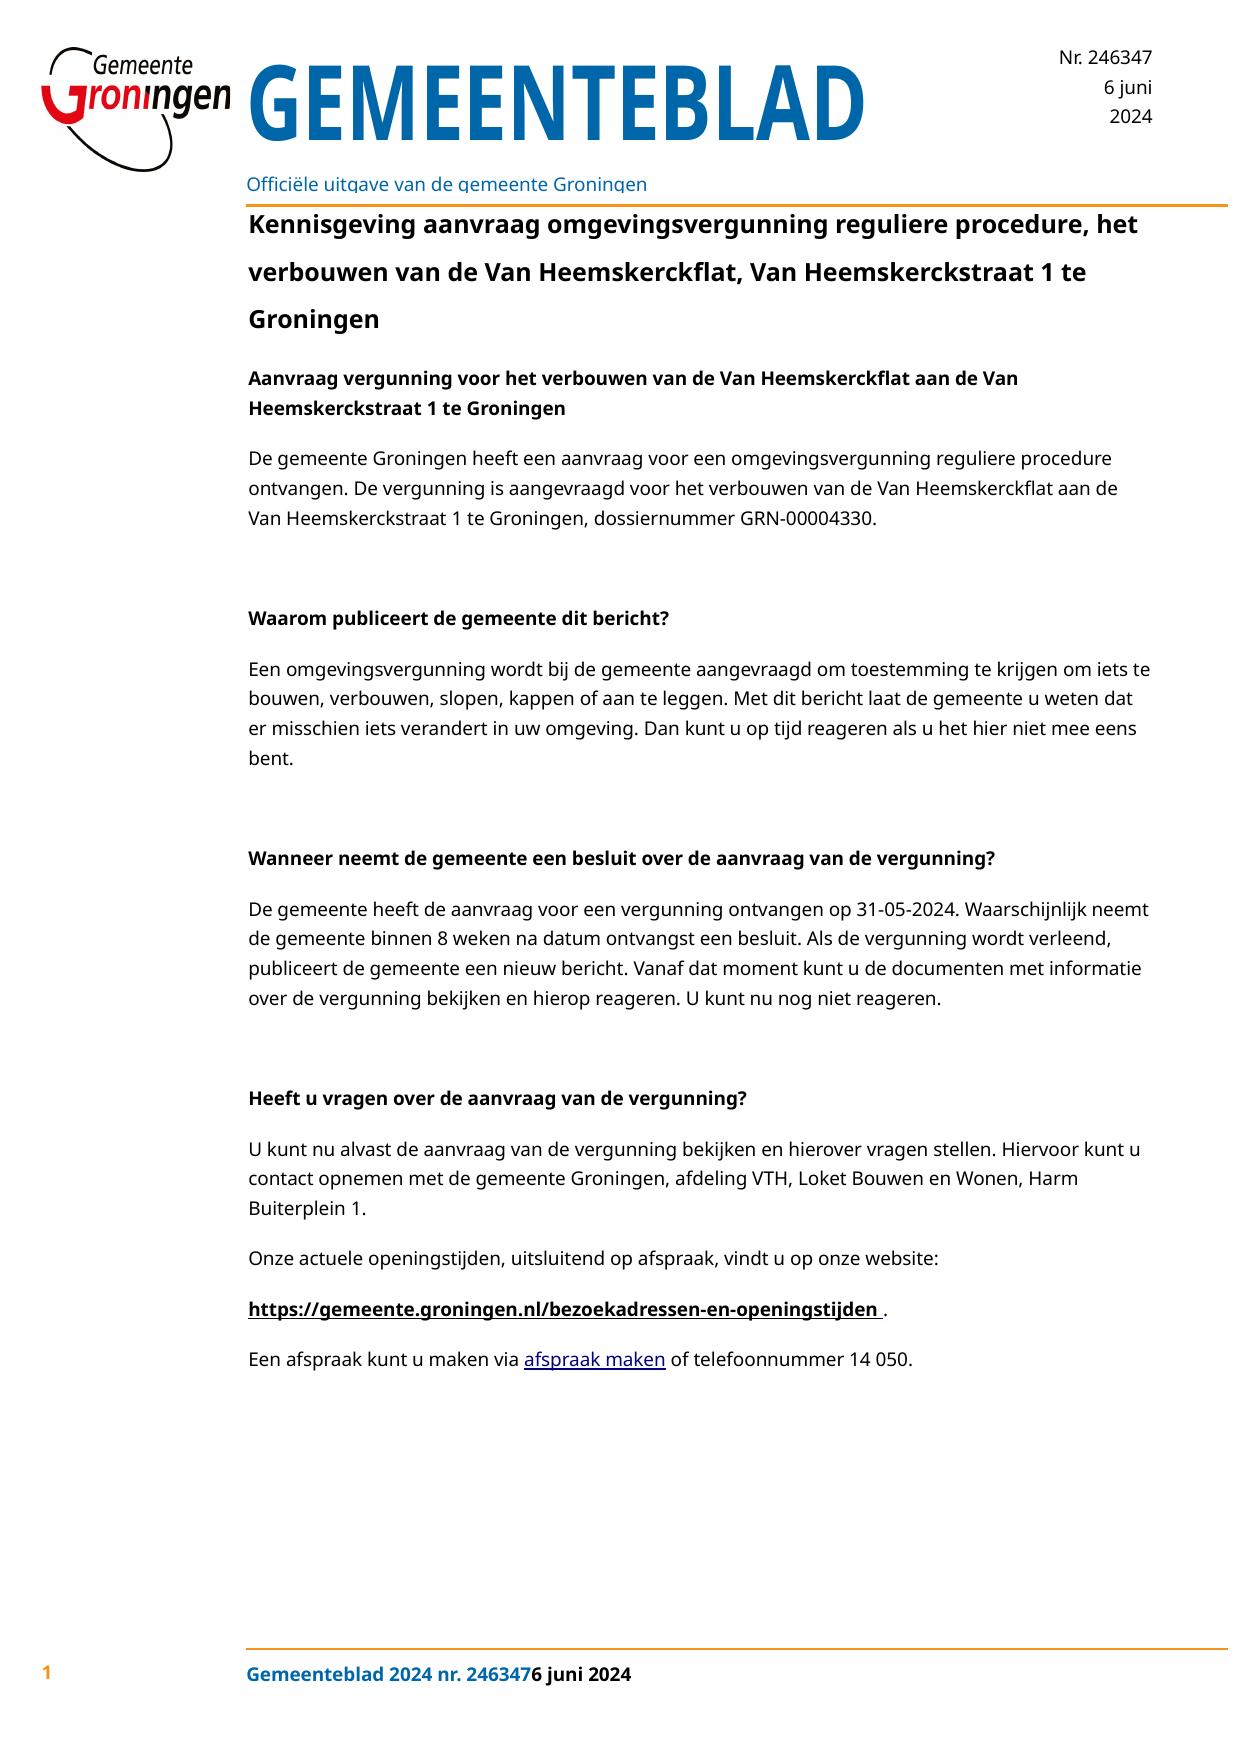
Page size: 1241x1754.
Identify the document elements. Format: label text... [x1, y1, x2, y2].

text Aanvraag vergunning voor het verbouwen van de Van Heemskerckflat aan de Van Heemskerckstraat 1 te Groningen [248, 366, 1152, 421]
text Een omgevingsvergunning wordt bij de gemeente aangevraagd om toestemming te krijgen om iets te bouwen, verbouwen, slopen, kappen of aan te leggen. Met dit bericht laat de gemeente u weten dat er misschien iets verandert in uw omgeving. Dan kunt u op tijd reageren als u het hier niet mee eens bent. [248, 656, 1152, 770]
text De gemeente heeft de aanvraag voor een vergunning ontvangen op 31-05-2024. Waarschijnlijk neemt de gemeente binnen 8 weken na datum ontvangst een besluit. Als de vergunning wordt verleend, publiceert de gemeente een nieuw bericht. Vanaf dat moment kunt u de documenten met informatie over de vergunning bekijken en hierop reageren. U kunt nu nog niet reageren. [248, 896, 1152, 1010]
picture [41, 47, 231, 172]
text Een afspraak kunt u maken via afspraak maken of telefoonnummer 14 050. [248, 1346, 1152, 1372]
text De gemeente Groningen heeft een aanvraag voor een omgevingsvergunning reguliere procedure ontvangen. De vergunning is aangevraagd voor het verbouwen van de Van Heemskerckflat aan de Van Heemskerckstraat 1 te Groningen, dossiernummer GRN-00004330. [248, 446, 1152, 530]
text Waarom publiceert de gemeente dit bericht? [248, 606, 1152, 631]
text Onze actuele openingstijden, uitsluitend op afspraak, vindt u op onze website: [248, 1246, 1152, 1271]
text https://gemeente.groningen.nl/bezoekadressen-en-openingstijden . [248, 1296, 1152, 1322]
text Wanneer neemt de gemeente een besluit over de aanvraag van de vergunning? [248, 846, 1152, 871]
text U kunt nu alvast de aanvraag van de vergunning bekijken en hierover vragen stellen. Hiervoor kunt u contact opnemen met de gemeente Groningen, afdeling VTH, Loket Bouwen en Wonen, Harm Buiterplein 1. [248, 1136, 1152, 1221]
text Kennisgeving aanvraag omgevingsvergunning reguliere procedure, het verbouwen van de Van Heemskerckflat, Van Heemskerckstraat 1 te Groningen [248, 207, 1152, 336]
text Heeft u vragen over de aanvraag van de vergunning? [248, 1086, 1152, 1111]
